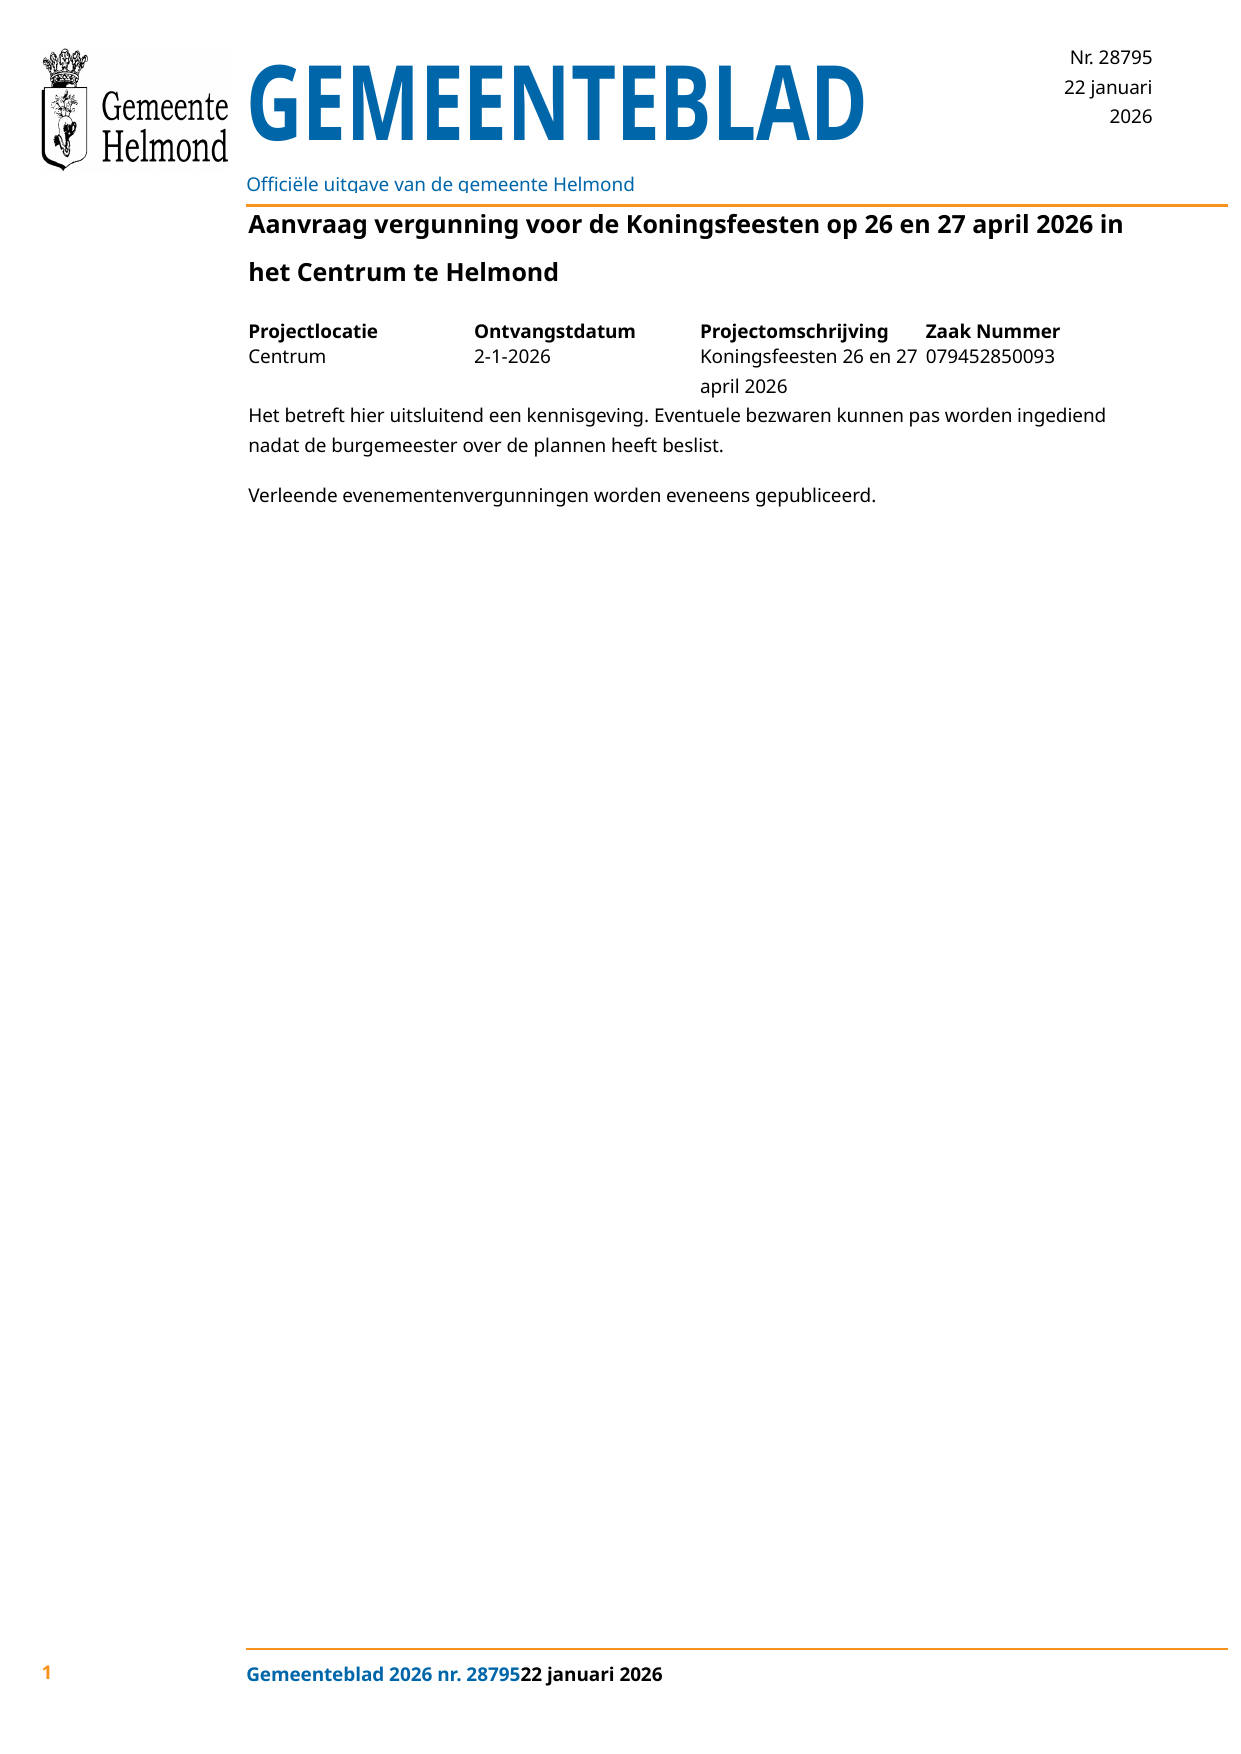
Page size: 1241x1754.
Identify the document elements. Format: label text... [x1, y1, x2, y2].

table_cell Koningsfeesten 26 en 27 april 2026 [700, 344, 926, 399]
table_cell Centrum [248, 344, 474, 399]
text Verleende evenementenvergunningen worden eveneens gepubliceerd. [248, 482, 1152, 508]
text Aanvraag vergunning voor de Koningsfeesten op 26 en 27 april 2026 in het Centrum te Helmond [248, 207, 1152, 288]
table_header Projectlocatie [248, 318, 474, 344]
table_cell 079452850093 [926, 344, 1152, 399]
table_header Zaak Nummer [926, 318, 1152, 344]
table_header Ontvangstdatum [474, 318, 700, 344]
table_header Projectomschrijving [700, 318, 926, 344]
picture [41, 47, 231, 172]
text Het betreft hier uitsluitend een kennisgeving. Eventuele bezwaren kunnen pas worden ingediend nadat de burgemeester over de plannen heeft beslist. [248, 402, 1152, 458]
table_cell 2-1-2026 [474, 344, 700, 399]
